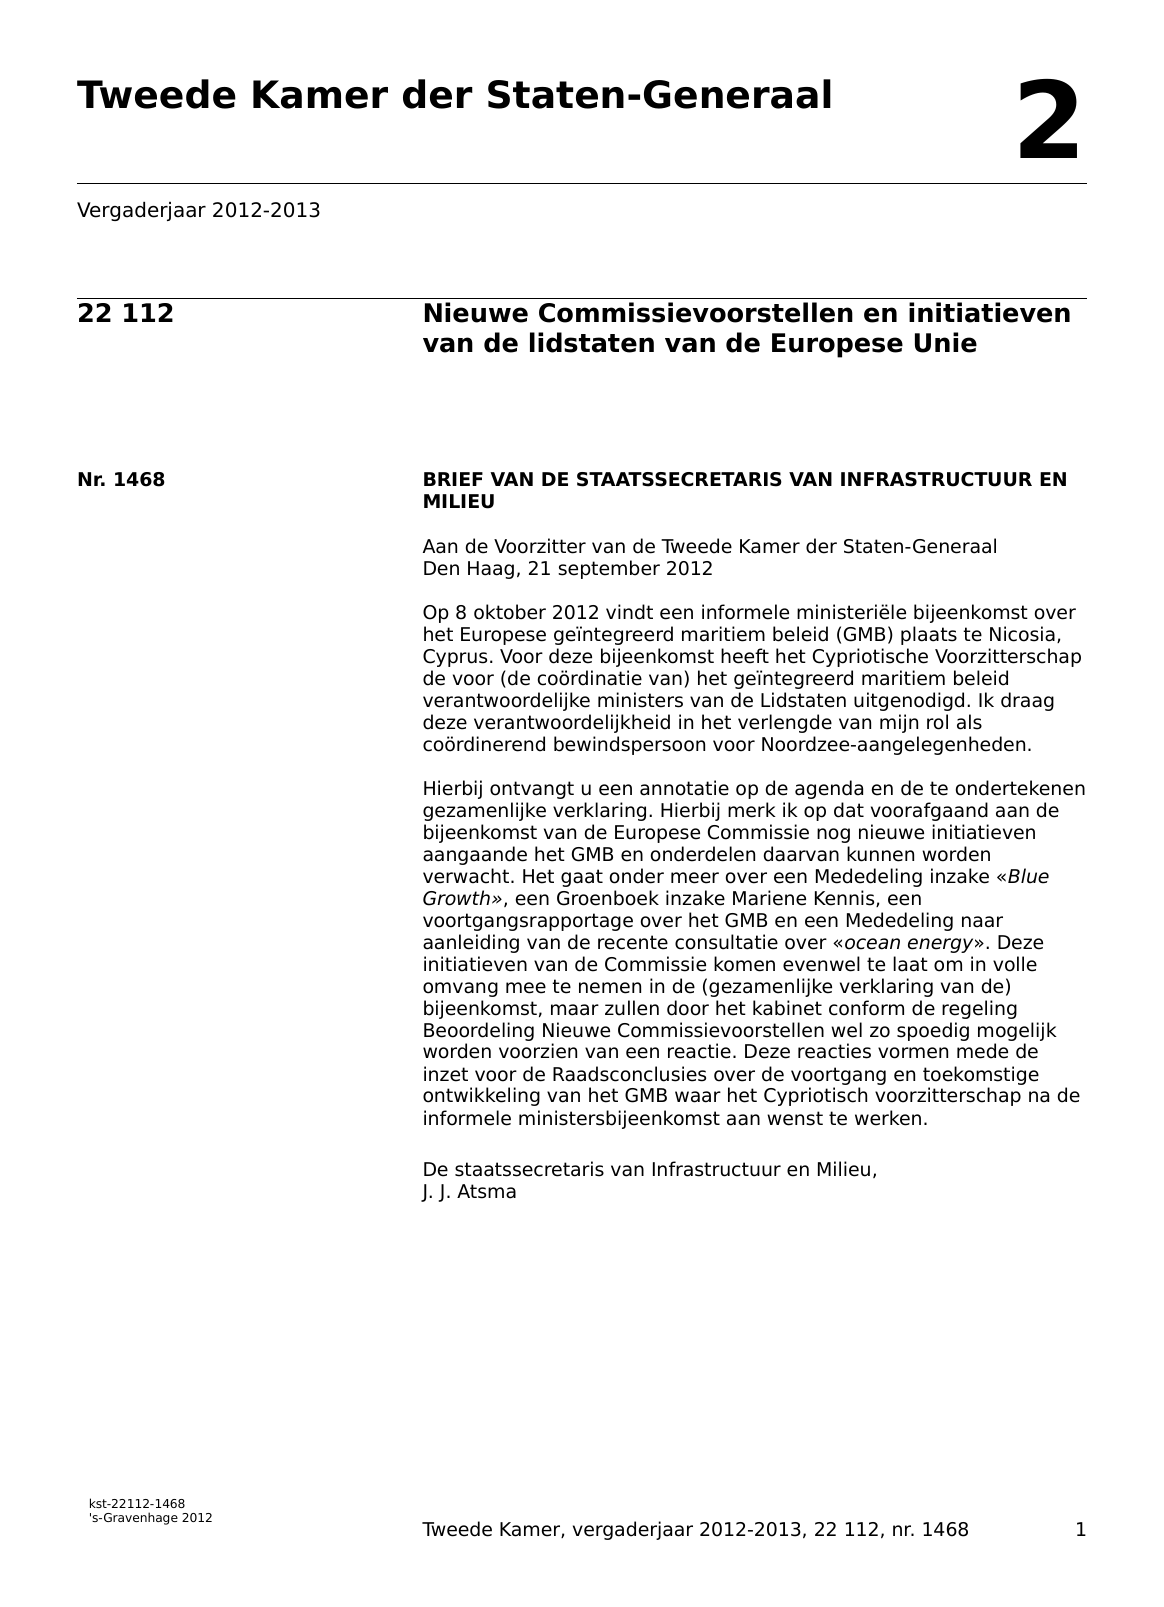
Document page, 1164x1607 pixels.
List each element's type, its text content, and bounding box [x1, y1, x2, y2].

text kst-22112-1468 [88, 1497, 323, 1511]
text Hierbij ontvangt u een annotatie op de agenda en de te ondertekenen gezamenlijke verklaring. Hierbij merk ik op dat voorafgaand aan de bijeenkomst van de Europese Commissie nog nieuwe initiatieven aangaande het GMB en onderdelen daarvan kunnen worden verwacht. Het gaat onder meer over een Mededeling inzake «Blue Growth», een Groenboek inzake Mariene Kennis, een voortgangsrapportage over het GMB en een Mededeling naar aanleiding van de recente consultatie over «ocean energy». Deze initiatieven van de Commissie komen evenwel te laat om in volle omvang mee te nemen in de (gezamenlijke verklaring van de) bijeenkomst, maar zullen door het kabinet conform de regeling Beoordeling Nieuwe Commissievoorstellen wel zo spoedig mogelijk worden voorzien van een reactie. Deze reacties vormen mede de inzet voor de Raadsconclusies over de voortgang en toekomstige ontwikkeling van het GMB waar het Cypriotisch voorzitterschap na de informele ministersbijeenkomst aan wenst te werken. [422, 778, 1087, 1129]
subtitle Nr. 1468 BRIEF VAN DE STAATSSECRETARIS VAN INFRASTRUCTUUR EN MILIEU [77, 469, 1087, 513]
text Op 8 oktober 2012 vindt een informele ministeriële bijeenkomst over het Europese geïntegreerd maritiem beleid (GMB) plaats te Nicosia, Cyprus. Voor deze bijeenkomst heeft het Cypriotische Voorzitterschap de voor (de coördinatie van) het geïntegreerd maritiem beleid verantwoordelijke ministers van de Lidstaten uitgenodigd. Ik draag deze verantwoordelijkheid in het verlengde van mijn rol als coördinerend bewindspersoon voor Noordzee-aangelegenheden. [422, 602, 1087, 756]
text Den Haag, 21 september 2012 [422, 557, 1087, 579]
text Aan de Voorzitter van de Tweede Kamer der Staten-Generaal [422, 536, 1087, 557]
table_header 2 [886, 59, 1087, 183]
subtitle 22 112 Nieuwe Commissievoorstellen en initiatieven van de lidstaten van de Europese Unie [77, 299, 1087, 358]
text De staatssecretaris van Infrastructuur en Milieu, J. J. Atsma [422, 1159, 1087, 1203]
table_cell Vergaderjaar 2012-2013 [77, 184, 1087, 298]
text 's-Gravenhage 2012 [88, 1511, 323, 1525]
table_header Tweede Kamer der Staten-Generaal [77, 59, 886, 183]
